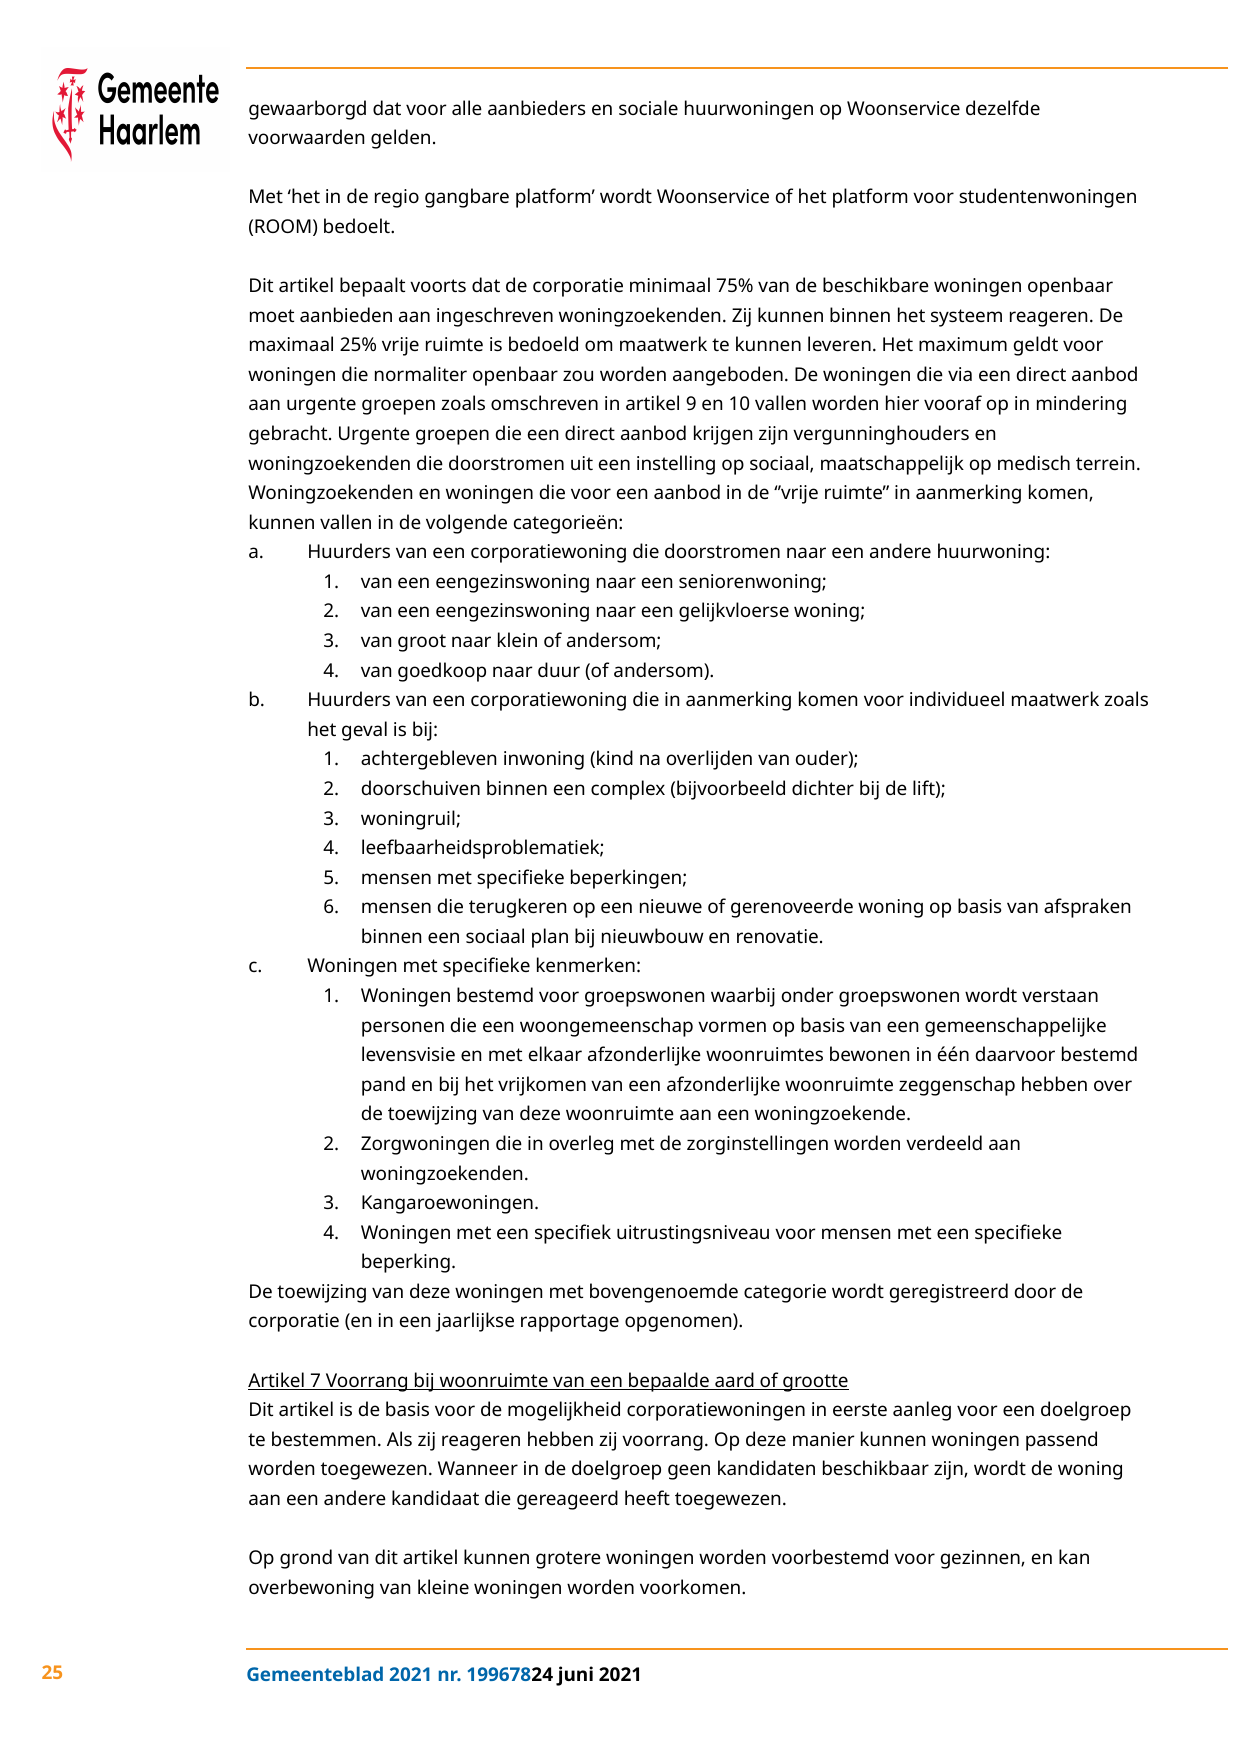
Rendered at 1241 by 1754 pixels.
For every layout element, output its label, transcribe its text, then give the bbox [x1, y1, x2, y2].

list Woningen met specifieke kenmerken: [248, 953, 1152, 978]
list van een eengezinswoning naar een gelijkvloerse woning; [323, 598, 1152, 623]
list Kangaroewoningen. [323, 1189, 1152, 1215]
list mensen die terugkeren op een nieuwe of gerenoveerde woning op basis van afspraken binnen een sociaal plan bij nieuwbouw en renovatie. [323, 893, 1152, 949]
list van een eengezinswoning naar een seniorenwoning; [323, 568, 1152, 594]
text Dit artikel is de basis voor de mogelijkheid corporatiewoningen in eerste aanleg voor een doelgroep te bestemmen. Als zij reageren hebben zij voorrang. Op deze manier kunnen woningen passend worden toegewezen. Wanneer in de doelgroep geen kandidaten beschikbaar zijn, wordt de woning aan een andere kandidaat die gereageerd heeft toegewezen. [248, 1396, 1152, 1511]
picture [41, 47, 231, 172]
list Huurders van een corporatiewoning die doorstromen naar een andere huurwoning: [248, 538, 1152, 564]
list van groot naar klein of andersom; [323, 627, 1152, 653]
list woningruil; [323, 805, 1152, 831]
text De toewijzing van deze woningen met bovengenoemde categorie wordt geregistreerd door de corporatie (en in een jaarlijkse rapportage opgenomen). [248, 1278, 1152, 1333]
text Met ‘het in de regio gangbare platform’ wordt Woonservice of het platform voor studentenwoningen (ROOM) bedoelt. [248, 183, 1152, 239]
list leefbaarheidsproblematiek; [323, 834, 1152, 860]
text gewaarborgd dat voor alle aanbieders en sociale huurwoningen op Woonservice dezelfde voorwaarden gelden. [248, 95, 1152, 150]
text Dit artikel bepaalt voorts dat de corporatie minimaal 75% van de beschikbare woningen openbaar moet aanbieden aan ingeschreven woningzoekenden. Zij kunnen binnen het systeem reageren. De maximaal 25% vrije ruimte is bedoeld om maatwerk te kunnen leveren. Het maximum geldt voor woningen die normaliter openbaar zou worden aangeboden. De woningen die via een direct aanbod aan urgente groepen zoals omschreven in artikel 9 en 10 vallen worden hier vooraf op in mindering gebracht. Urgente groepen die een direct aanbod krijgen zijn vergunninghouders en woningzoekenden die doorstromen uit een instelling op sociaal, maatschappelijk op medisch terrein. Woningzoekenden en woningen die voor een aanbod in de ‘’vrije ruimte’’ in aanmerking komen, kunnen vallen in de volgende categorieën: [248, 272, 1152, 535]
list Zorgwoningen die in overleg met de zorginstellingen worden verdeeld aan woningzoekenden. [323, 1130, 1152, 1186]
text Artikel 7 Voorrang bij woonruimte van een bepaalde aard of grootte [248, 1367, 1152, 1393]
list van goedkoop naar duur (of andersom). [323, 657, 1152, 683]
list mensen met specifieke beperkingen; [323, 864, 1152, 890]
list Woningen bestemd voor groepswonen waarbij onder groepswonen wordt verstaan personen die een woongemeenschap vormen op basis van een gemeenschappelijke levensvisie en met elkaar afzonderlijke woonruimtes bewonen in één daarvoor bestemd pand en bij het vrijkomen van een afzonderlijke woonruimte zeggenschap hebben over de toewijzing van deze woonruimte aan een woningzoekende. [323, 982, 1152, 1126]
list Huurders van een corporatiewoning die in aanmerking komen voor individueel maatwerk zoals het geval is bij: [248, 686, 1152, 742]
list doorschuiven binnen een complex (bijvoorbeeld dichter bij de lift); [323, 775, 1152, 801]
list achtergebleven inwoning (kind na overlijden van ouder); [323, 746, 1152, 771]
list Woningen met een specifiek uitrustingsniveau voor mensen met een specifieke beperking. [323, 1219, 1152, 1274]
text Op grond van dit artikel kunnen grotere woningen worden voorbestemd voor gezinnen, en kan overbewoning van kleine woningen worden voorkomen. [248, 1544, 1152, 1600]
